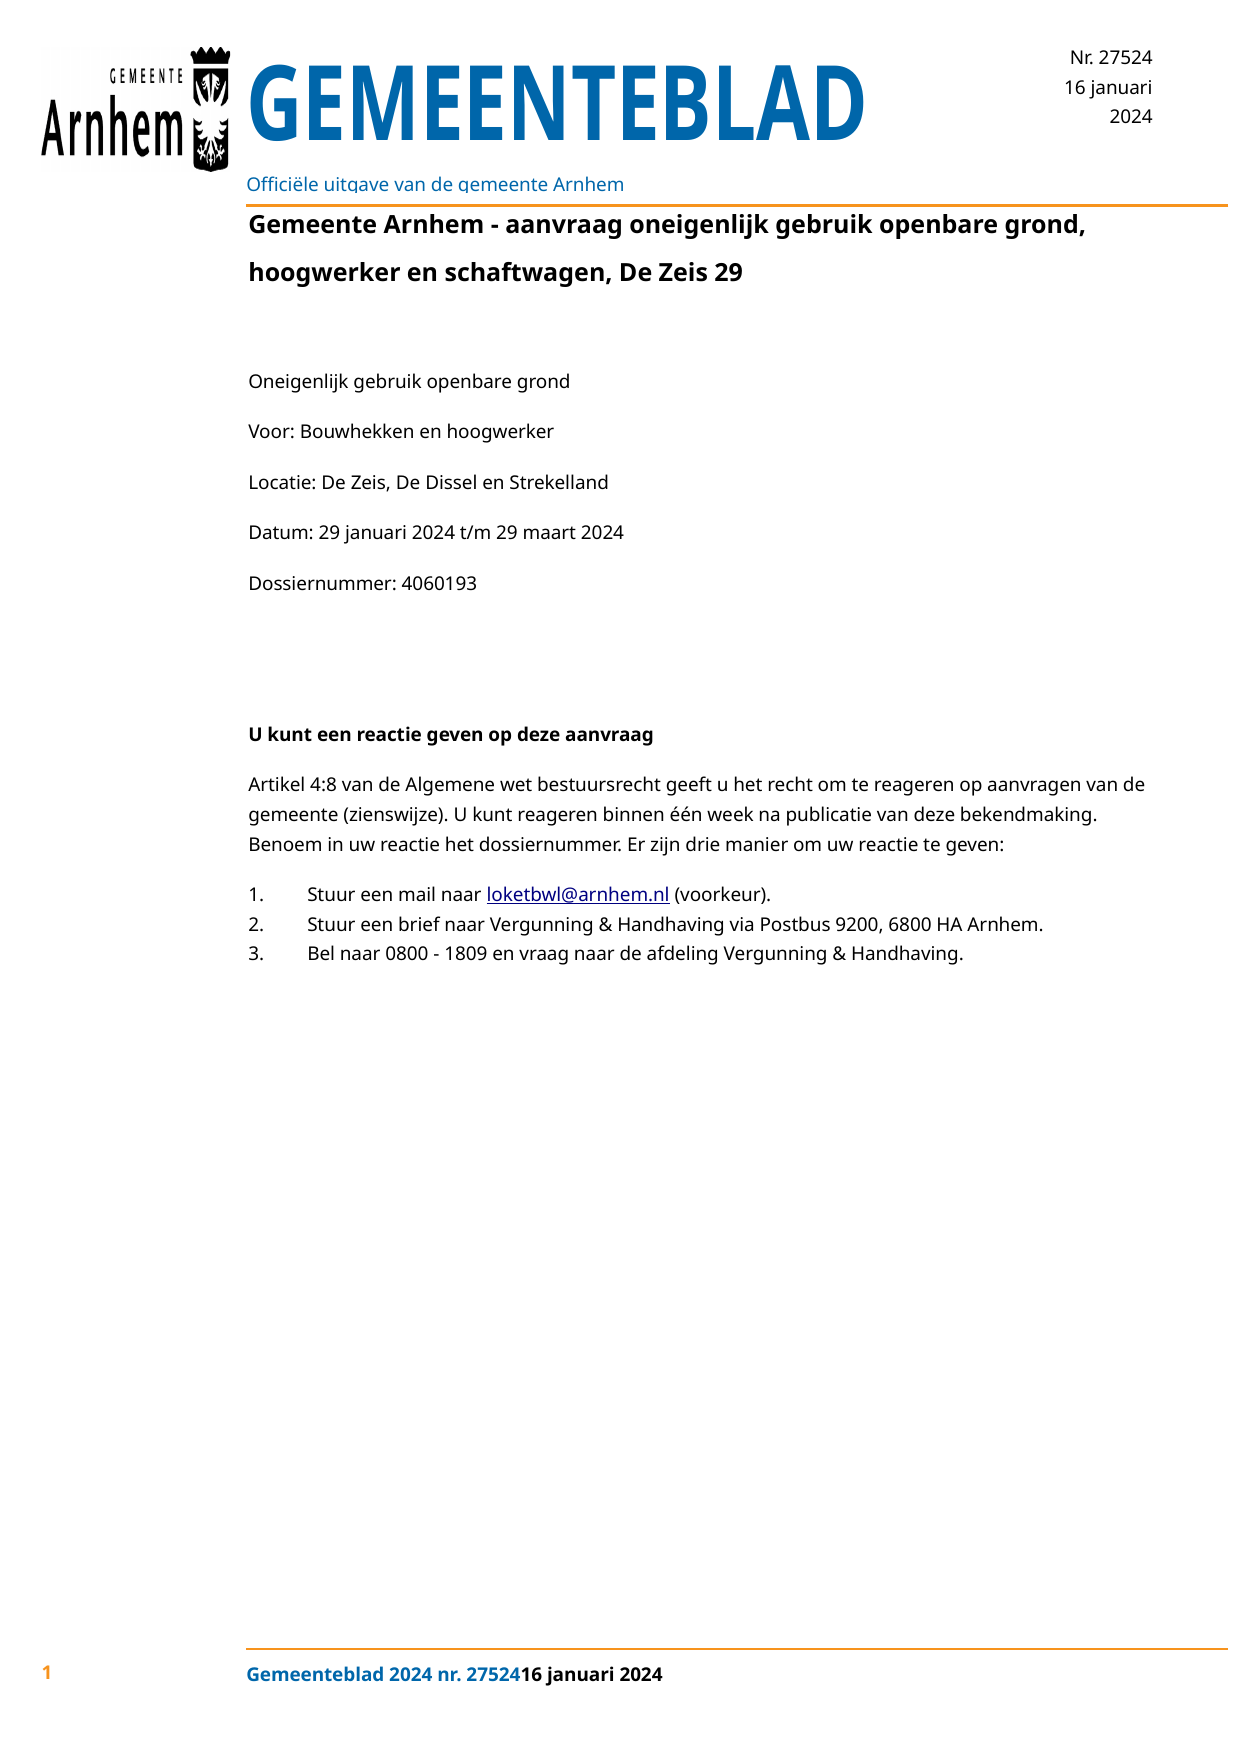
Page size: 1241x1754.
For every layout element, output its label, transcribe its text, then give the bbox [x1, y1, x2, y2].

text Datum: 29 januari 2024 t/m 29 maart 2024 [248, 519, 1152, 545]
text Artikel 4:8 van de Algemene wet bestuursrecht geeft u het recht om te reageren op aanvragen van de gemeente (zienswijze). U kunt reageren binnen één week na publicatie van deze bekendmaking. Benoem in uw reactie het dossiernummer. Er zijn drie manier om uw reactie te geven: [248, 772, 1152, 857]
text Oneigenlijk gebruik openbare grond [248, 368, 1152, 394]
text Dossiernummer: 4060193 [248, 570, 1152, 596]
list Stuur een brief naar Vergunning & Handhaving via Postbus 9200, 6800 HA Arnhem. [248, 911, 1152, 937]
text Locatie: De Zeis, De Dissel en Strekelland [248, 469, 1152, 495]
picture [41, 47, 231, 172]
list Bel naar 0800 - 1809 en vraag naar de afdeling Vergunning & Handhaving. [248, 940, 1152, 966]
text Voor: Bouwhekken en hoogwerker [248, 419, 1152, 444]
text Gemeente Arnhem - aanvraag oneigenlijk gebruik openbare grond, hoogwerker en schaftwagen, De Zeis 29 [248, 207, 1152, 288]
text U kunt een reactie geven op deze aanvraag [248, 721, 1152, 747]
list Stuur een mail naar loketbwl@arnhem.nl (voorkeur). [248, 881, 1152, 907]
